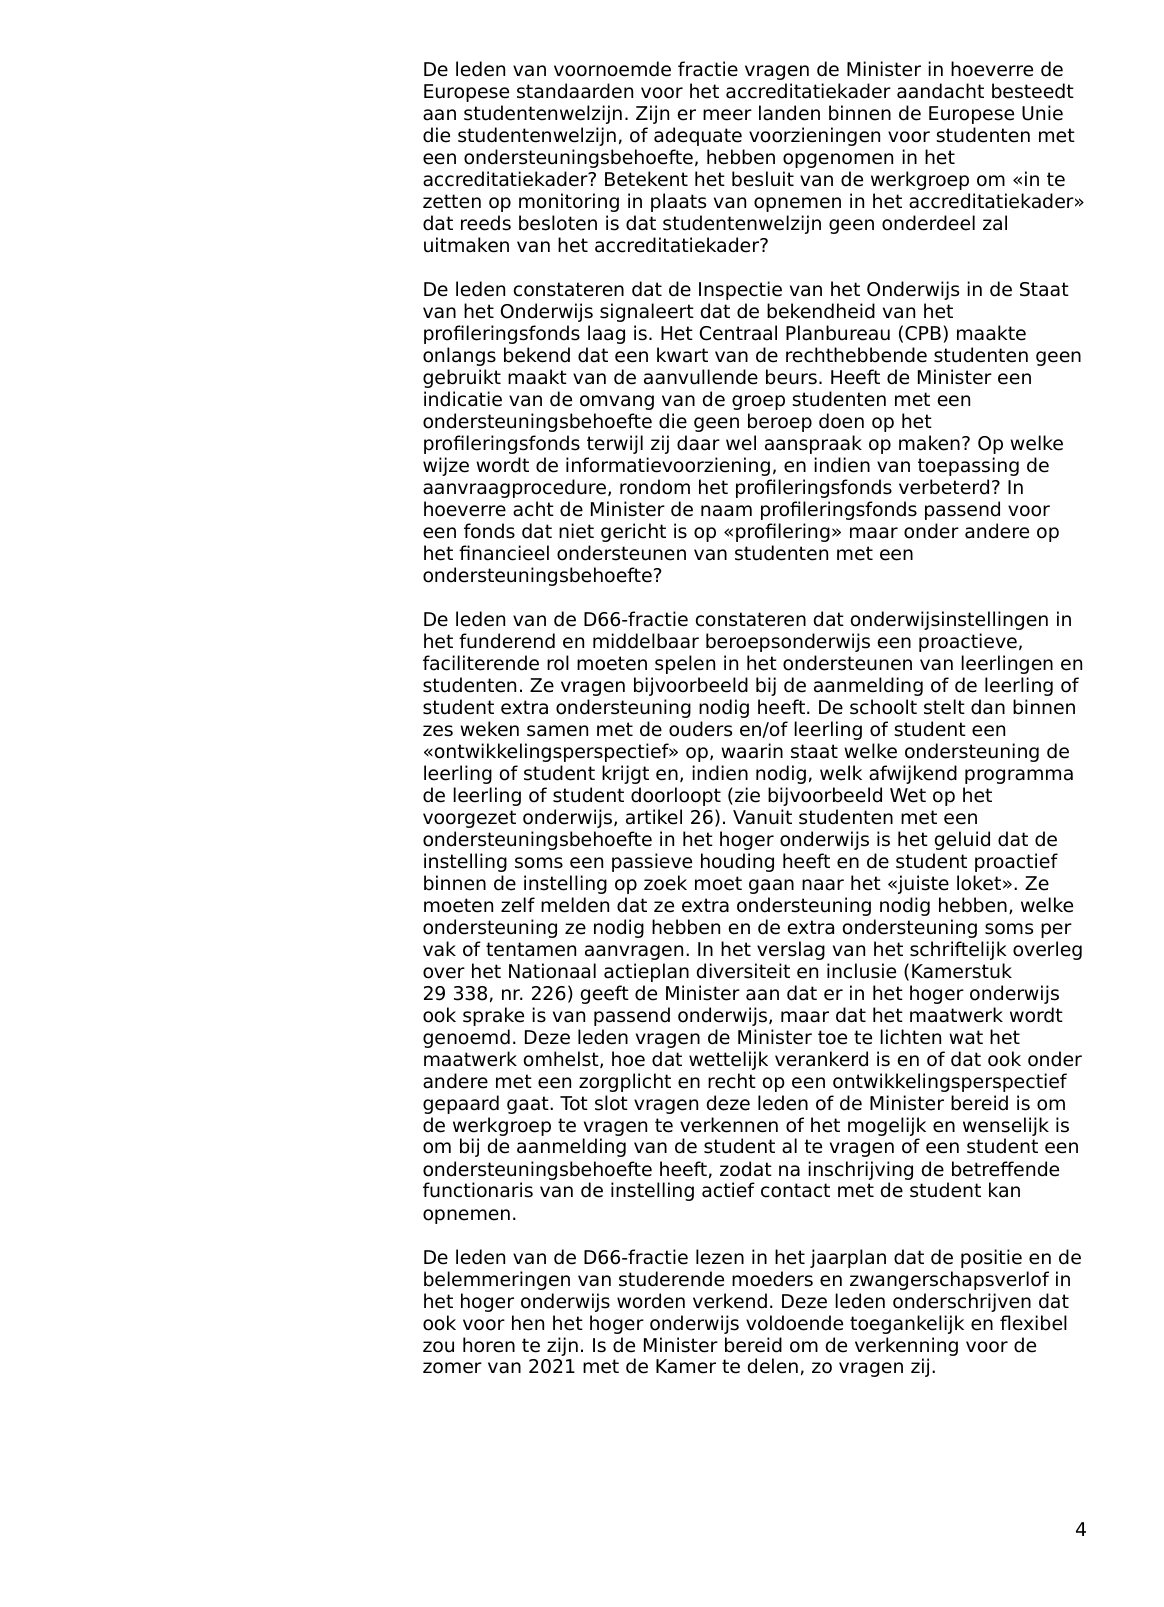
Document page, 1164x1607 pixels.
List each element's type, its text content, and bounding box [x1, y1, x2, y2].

text De leden van de D66-fractie constateren dat onderwijsinstellingen in het funderend en middelbaar beroepsonderwijs een proactieve, faciliterende rol moeten spelen in het ondersteunen van leerlingen en studenten. Ze vragen bijvoorbeeld bij de aanmelding of de leerling of student extra ondersteuning nodig heeft. De schoolt stelt dan binnen zes weken samen met de ouders en/of leerling of student een «ontwikkelingsperspectief» op, waarin staat welke ondersteuning de leerling of student krijgt en, indien nodig, welk afwijkend programma de leerling of student doorloopt (zie bijvoorbeeld Wet op het voorgezet onderwijs, artikel 26). Vanuit studenten met een ondersteuningsbehoefte in het hoger onderwijs is het geluid dat de instelling soms een passieve houding heeft en de student proactief binnen de instelling op zoek moet gaan naar het «juiste loket». Ze moeten zelf melden dat ze extra ondersteuning nodig hebben, welke ondersteuning ze nodig hebben en de extra ondersteuning soms per vak of tentamen aanvragen. In het verslag van het schriftelijk overleg over het Nationaal actieplan diversiteit en inclusie (Kamerstuk 29 338, nr. 226) geeft de Minister aan dat er in het hoger onderwijs ook sprake is van passend onderwijs, maar dat het maatwerk wordt genoemd. Deze leden vragen de Minister toe te lichten wat het maatwerk omhelst, hoe dat wettelijk verankerd is en of dat ook onder andere met een zorgplicht en recht op een ontwikkelingsperspectief gepaard gaat. Tot slot vragen deze leden of de Minister bereid is om de werkgroep te vragen te verkennen of het mogelijk en wenselijk is om bij de aanmelding van de student al te vragen of een student een ondersteuningsbehoefte heeft, zodat na inschrijving de betreffende functionaris van de instelling actief contact met de student kan opnemen. [422, 609, 1087, 1224]
text De leden van voornoemde fractie vragen de Minister in hoeverre de Europese standaarden voor het accreditatiekader aandacht besteedt aan studentenwelzijn. Zijn er meer landen binnen de Europese Unie die studentenwelzijn, of adequate voorzieningen voor studenten met een ondersteuningsbehoefte, hebben opgenomen in het accreditatiekader? Betekent het besluit van de werkgroep om «in te zetten op monitoring in plaats van opnemen in het accreditatiekader» dat reeds besloten is dat studentenwelzijn geen onderdeel zal uitmaken van het accreditatiekader? [422, 59, 1087, 257]
text De leden constateren dat de Inspectie van het Onderwijs in de Staat van het Onderwijs signaleert dat de bekendheid van het profileringsfonds laag is. Het Centraal Planbureau (CPB) maakte onlangs bekend dat een kwart van de rechthebbende studenten geen gebruikt maakt van de aanvullende beurs. Heeft de Minister een indicatie van de omvang van de groep studenten met een ondersteuningsbehoefte die geen beroep doen op het profileringsfonds terwijl zij daar wel aanspraak op maken? Op welke wijze wordt de informatievoorziening, en indien van toepassing de aanvraagprocedure, rondom het profileringsfonds verbeterd? In hoeverre acht de Minister de naam profileringsfonds passend voor een fonds dat niet gericht is op «profilering» maar onder andere op het financieel ondersteunen van studenten met een ondersteuningsbehoefte? [422, 279, 1087, 587]
text De leden van de D66-fractie lezen in het jaarplan dat de positie en de belemmeringen van studerende moeders en zwangerschapsverlof in het hoger onderwijs worden verkend. Deze leden onderschrijven dat ook voor hen het hoger onderwijs voldoende toegankelijk en flexibel zou horen te zijn. Is de Minister bereid om de verkenning voor de zomer van 2021 met de Kamer te delen, zo vragen zij. [422, 1247, 1087, 1378]
